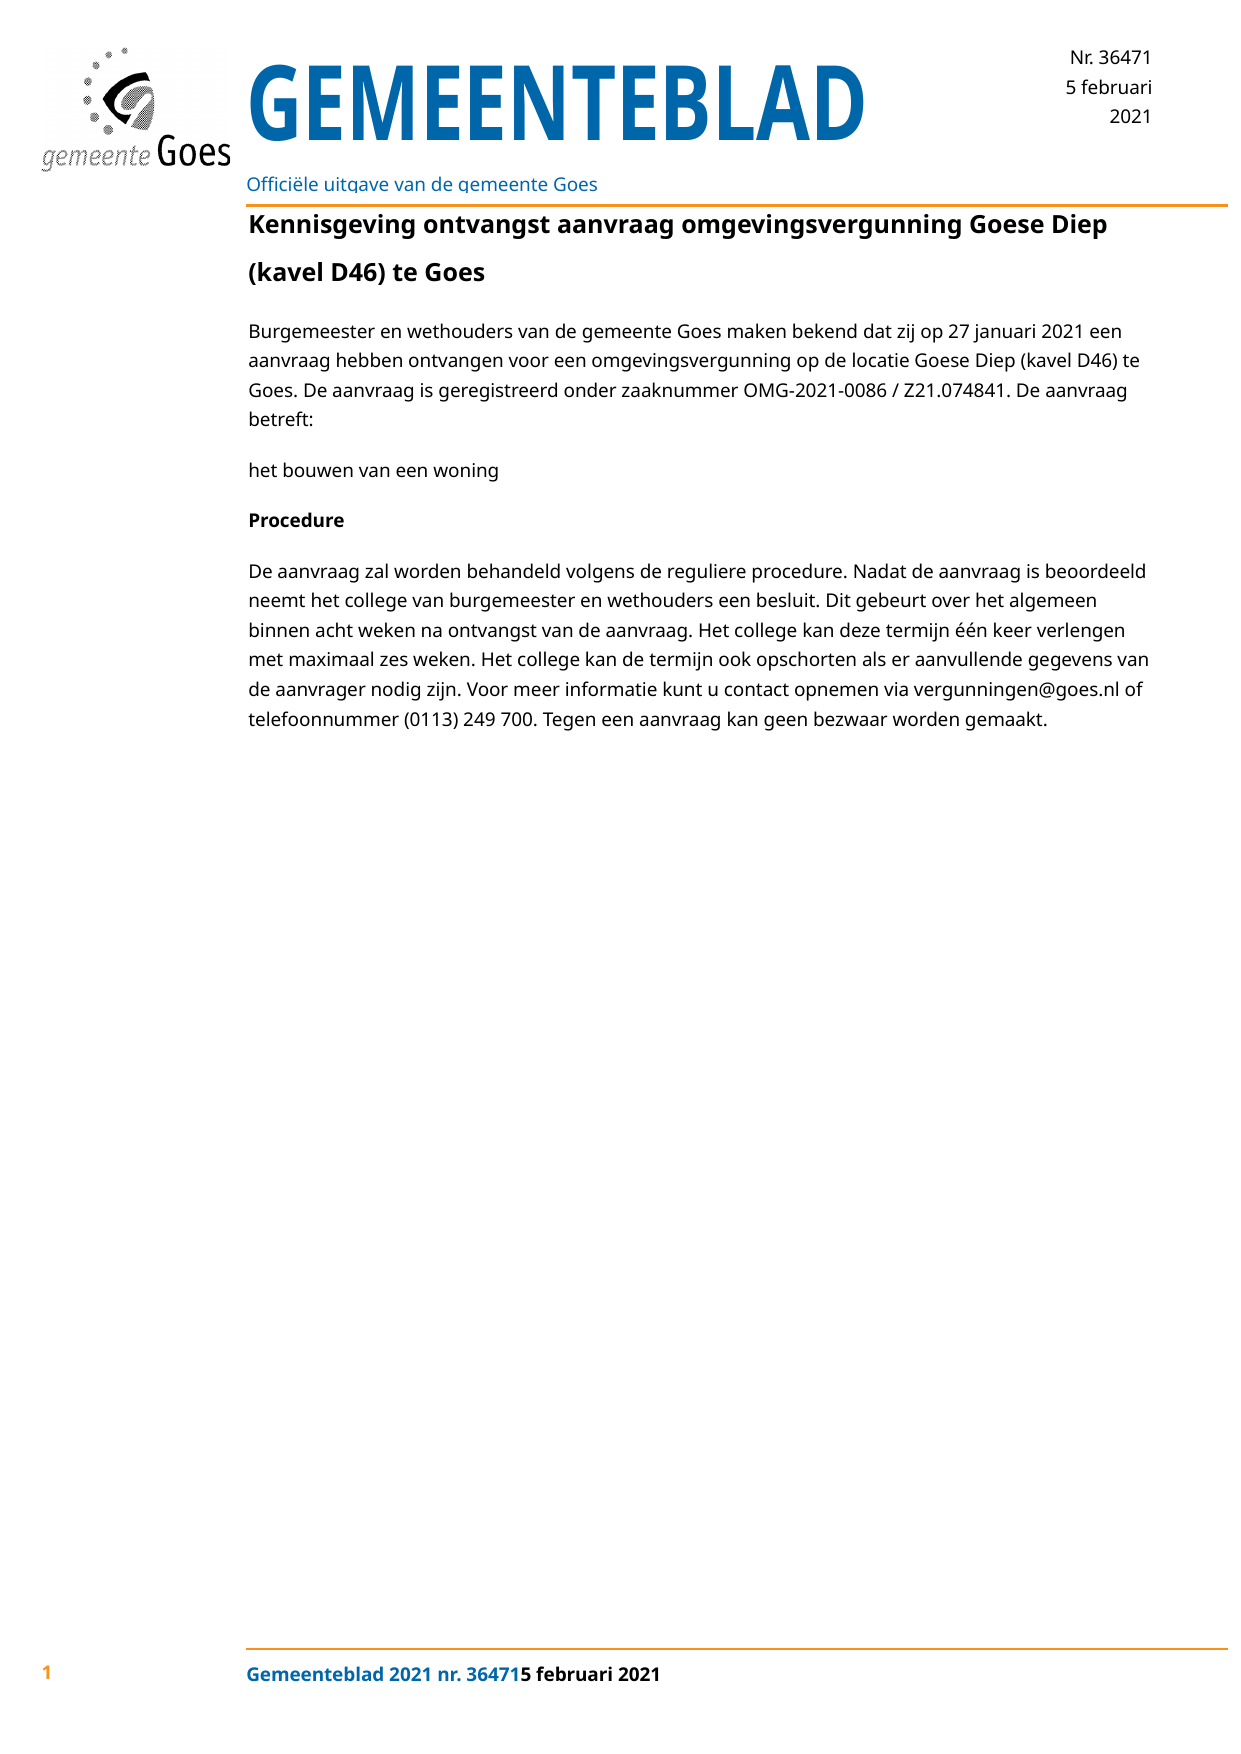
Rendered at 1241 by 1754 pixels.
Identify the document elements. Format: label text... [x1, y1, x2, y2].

text De aanvraag zal worden behandeld volgens de reguliere procedure. Nadat de aanvraag is beoordeeld neemt het college van burgemeester en wethouders een besluit. Dit gebeurt over het algemeen binnen acht weken na ontvangst van de aanvraag. Het college kan deze termijn één keer verlengen met maximaal zes weken. Het college kan de termijn ook opschorten als er aanvullende gegevens van de aanvrager nodig zijn. Voor meer informatie kunt u contact opnemen via vergunningen@goes.nl of telefoonnummer (0113) 249 700. Tegen een aanvraag kan geen bezwaar worden gemaakt. [248, 558, 1152, 732]
text Procedure [248, 507, 1152, 533]
picture [41, 47, 231, 172]
text het bouwen van een woning [248, 457, 1152, 483]
text Kennisgeving ontvangst aanvraag omgevingsvergunning Goese Diep (kavel D46) te Goes [248, 207, 1152, 288]
text Burgemeester en wethouders van de gemeente Goes maken bekend dat zij op 27 januari 2021 een aanvraag hebben ontvangen voor een omgevingsvergunning op de locatie Goese Diep (kavel D46) te Goes. De aanvraag is geregistreerd onder zaaknummer OMG-2021-0086 / Z21.074841. De aanvraag betreft: [248, 318, 1152, 432]
